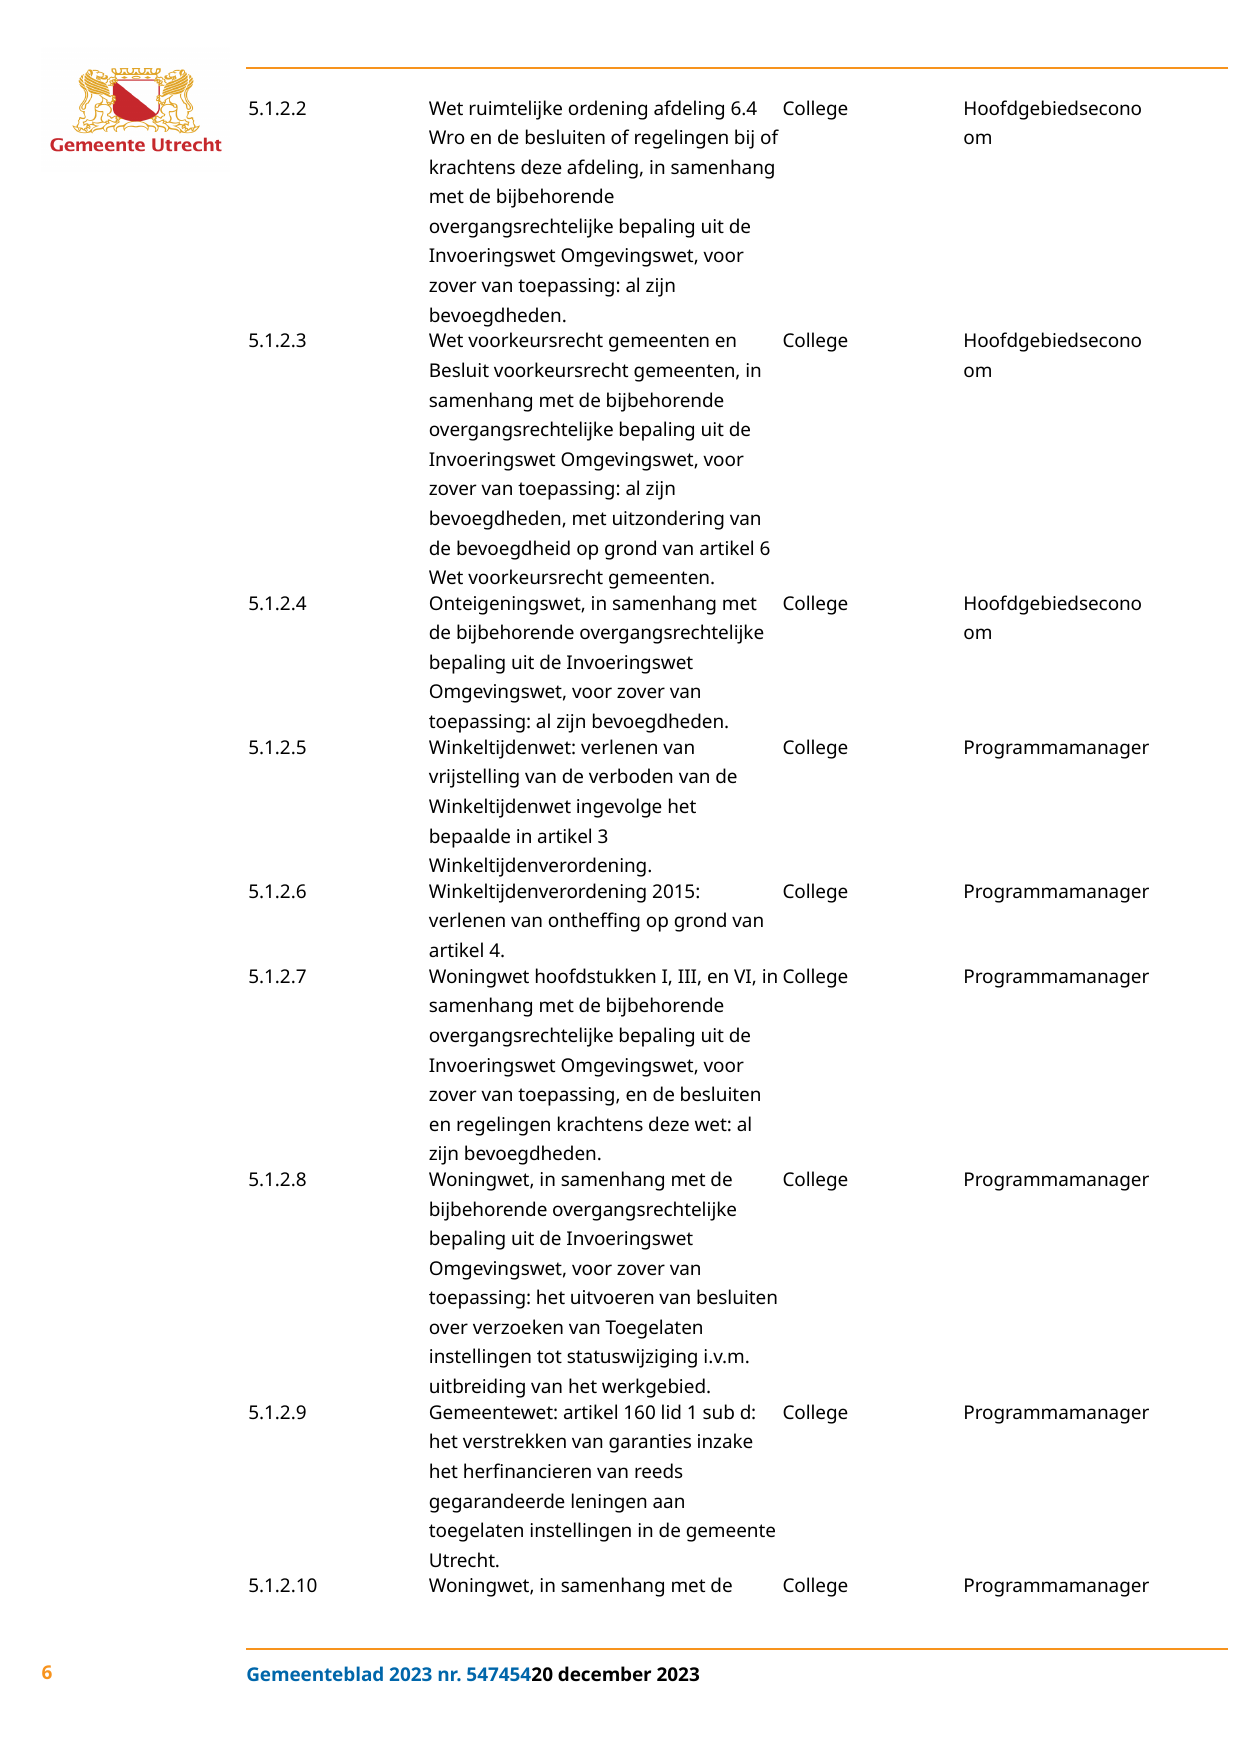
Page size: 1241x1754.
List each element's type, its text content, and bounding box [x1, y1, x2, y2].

table_cell College [782, 1399, 963, 1573]
table_cell College [782, 1573, 963, 1598]
table_cell Programmamanager [963, 1166, 1152, 1399]
table_cell College [782, 590, 963, 734]
table_cell Wet voorkeursrecht gemeenten en Besluit voorkeursrecht gemeenten, in samenhang met de bijbehorende overgangsrechtelijke bepaling uit de Invoeringswet Omgevingswet, voor zover van toepassing: al zijn bevoegdheden, met uitzondering van de bevoegdheid op grond van artikel 6 Wet voorkeursrecht gemeenten. [429, 328, 782, 590]
table_cell Hoofdgebiedseconoom [963, 328, 1152, 590]
table_cell Gemeentewet: artikel 160 lid 1 sub d: het verstrekken van garanties inzake het herfinancieren van reeds gegarandeerde leningen aan toegelaten instellingen in de gemeente Utrecht. [429, 1399, 782, 1573]
table_cell Winkeltijdenverordening 2015: verlenen van ontheffing op grond van artikel 4. [429, 878, 782, 963]
table_cell College [782, 878, 963, 963]
table_cell Woningwet, in samenhang met de bijbehorende overgangsrechtelijke bepaling uit de Invoeringswet Omgevingswet, voor zover van toepassing: het uitvoeren van besluiten over verzoeken van Toegelaten instellingen tot statuswijziging i.v.m. uitbreiding van het werkgebied. [429, 1166, 782, 1399]
table_cell 5.1.2.3 [248, 328, 429, 590]
table_cell 5.1.2.9 [248, 1399, 429, 1573]
table_cell 5.1.2.6 [248, 878, 429, 963]
table_cell 5.1.2.10 [248, 1573, 429, 1598]
table_cell Winkeltijdenwet: verlenen van vrijstelling van de verboden van de Winkeltijdenwet ingevolge het bepaalde in artikel 3 Winkeltijdenverordening. [429, 734, 782, 878]
table_cell Onteigeningswet, in samenhang met de bijbehorende overgangsrechtelijke bepaling uit de Invoeringswet Omgevingswet, voor zover van toepassing: al zijn bevoegdheden. [429, 590, 782, 734]
table_cell 5.1.2.8 [248, 1166, 429, 1399]
table_cell College [782, 734, 963, 878]
table_cell Programmamanager [963, 734, 1152, 878]
table_cell 5.1.2.5 [248, 734, 429, 878]
table_cell 5.1.2.2 [248, 95, 429, 328]
table_cell Programmamanager [963, 878, 1152, 963]
table_cell College [782, 963, 963, 1166]
table_cell 5.1.2.7 [248, 963, 429, 1166]
table_cell Programmamanager [963, 1399, 1152, 1573]
table_cell College [782, 1166, 963, 1399]
table_cell College [782, 328, 963, 590]
picture [41, 47, 231, 172]
table_cell Hoofdgebiedseconoom [963, 95, 1152, 328]
table_cell Programmamanager [963, 963, 1152, 1166]
table_cell Woningwet hoofdstukken I, III, en VI, in samenhang met de bijbehorende overgangsrechtelijke bepaling uit de Invoeringswet Omgevingswet, voor zover van toepassing, en de besluiten en regelingen krachtens deze wet: al zijn bevoegdheden. [429, 963, 782, 1166]
table_cell College [782, 95, 963, 328]
table_cell 5.1.2.4 [248, 590, 429, 734]
table_cell Hoofdgebiedseconoom [963, 590, 1152, 734]
table_cell Woningwet, in samenhang met de [429, 1573, 782, 1598]
table_cell Programmamanager [963, 1573, 1152, 1598]
table_cell Wet ruimtelijke ordening afdeling 6.4 Wro en de besluiten of regelingen bij of krachtens deze afdeling, in samenhang met de bijbehorende overgangsrechtelijke bepaling uit de Invoeringswet Omgevingswet, voor zover van toepassing: al zijn bevoegdheden. [429, 95, 782, 328]
